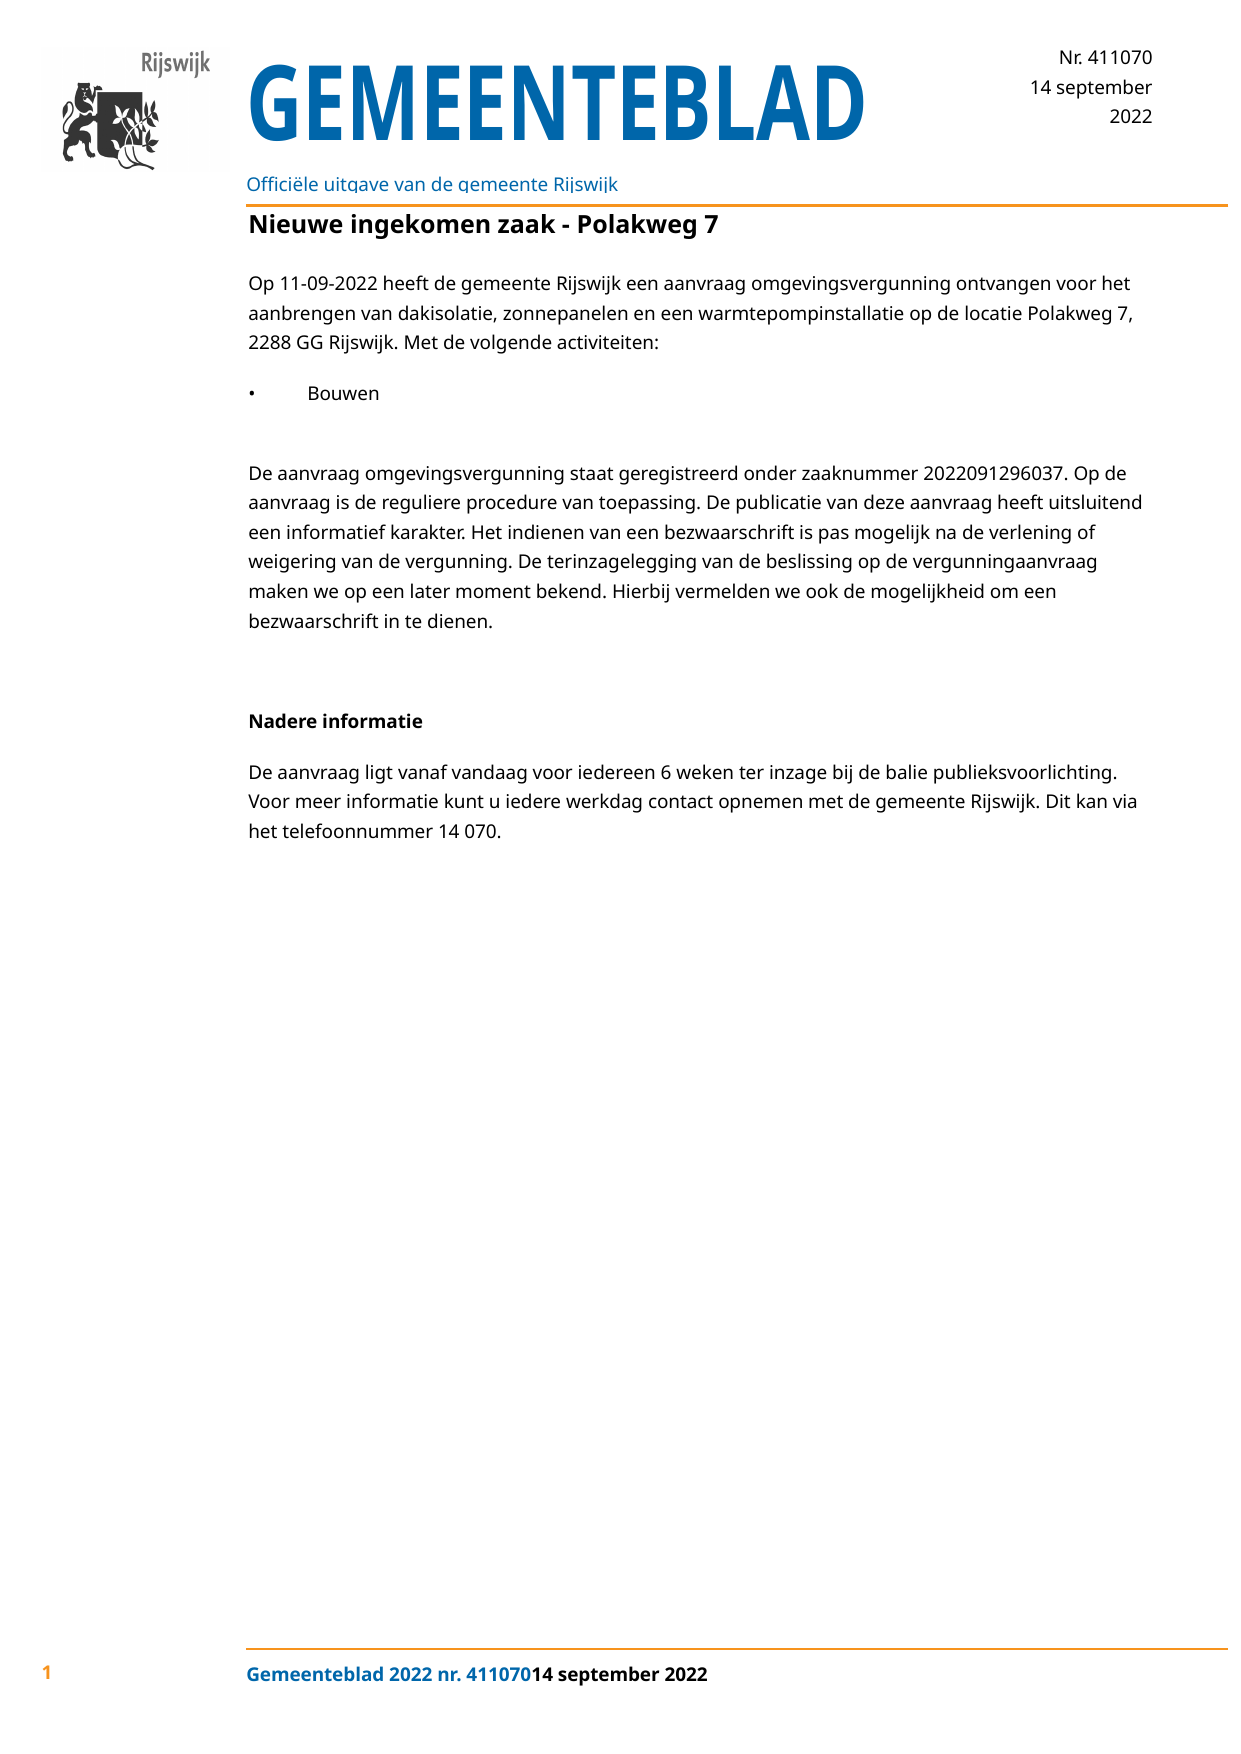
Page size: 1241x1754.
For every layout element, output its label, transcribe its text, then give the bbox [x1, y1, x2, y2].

text De aanvraag omgevingsvergunning staat geregistreerd onder zaaknummer 2022091296037. Op de aanvraag is de reguliere procedure van toepassing. De publicatie van deze aanvraag heeft uitsluitend een informatief karakter. Het indienen van een bezwaarschrift is pas mogelijk na de verlening of weigering van de vergunning. De terinzagelegging van de beslissing op de vergunningaanvraag maken we op een later moment bekend. Hierbij vermelden we ook de mogelijkheid om een bezwaarschrift in te dienen. [248, 460, 1152, 633]
text Nadere informatie [248, 709, 1152, 734]
list Bouwen [248, 380, 1152, 406]
picture [41, 47, 231, 172]
text De aanvraag ligt vanaf vandaag voor iedereen 6 weken ter inzage bij de balie publieksvoorlichting. Voor meer informatie kunt u iedere werkdag contact opnemen met de gemeente Rijswijk. Dit kan via het telefoonnummer 14 070. [248, 759, 1152, 844]
text Op 11-09-2022 heeft de gemeente Rijswijk een aanvraag omgevingsvergunning ontvangen voor het aanbrengen van dakisolatie, zonnepanelen en een warmtepompinstallatie op de locatie Polakweg 7, 2288 GG Rijswijk. Met de volgende activiteiten: [248, 270, 1152, 355]
text Nieuwe ingekomen zaak - Polakweg 7 [248, 207, 1152, 241]
